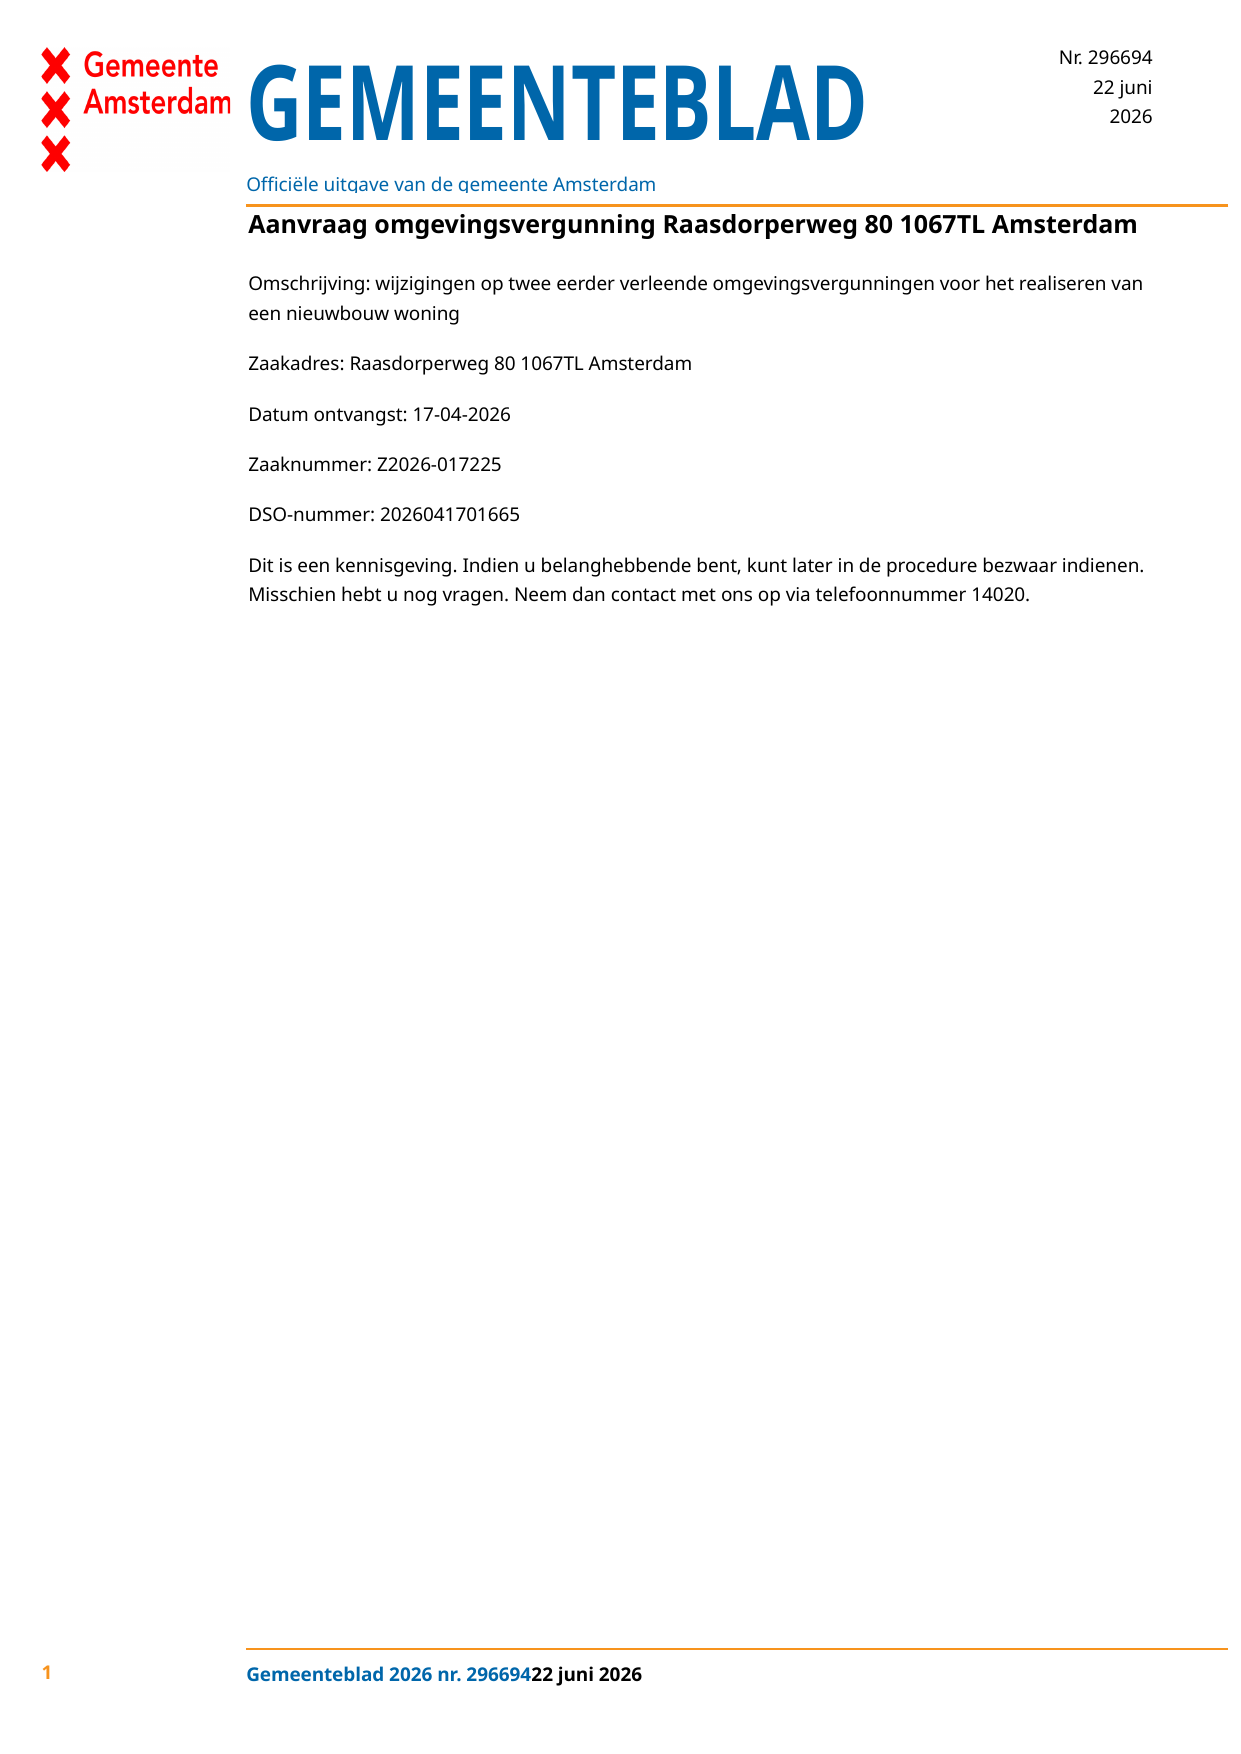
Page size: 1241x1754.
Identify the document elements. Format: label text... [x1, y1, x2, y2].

picture [41, 47, 231, 172]
text Zaakadres: Raasdorperweg 80 1067TL Amsterdam [248, 350, 1152, 376]
text Datum ontvangst: 17-04-2026 [248, 401, 1152, 426]
text Omschrijving: wijzigingen op twee eerder verleende omgevingsvergunningen voor het realiseren van een nieuwbouw woning [248, 270, 1152, 326]
text DSO-nummer: 2026041701665 [248, 502, 1152, 527]
text Dit is een kennisgeving. Indien u belanghebbende bent, kunt later in de procedure bezwaar indienen. Misschien hebt u nog vragen. Neem dan contact met ons op via telefoonnummer 14020. [248, 552, 1152, 607]
text Aanvraag omgevingsvergunning Raasdorperweg 80 1067TL Amsterdam [248, 207, 1152, 241]
text Zaaknummer: Z2026-017225 [248, 451, 1152, 477]
